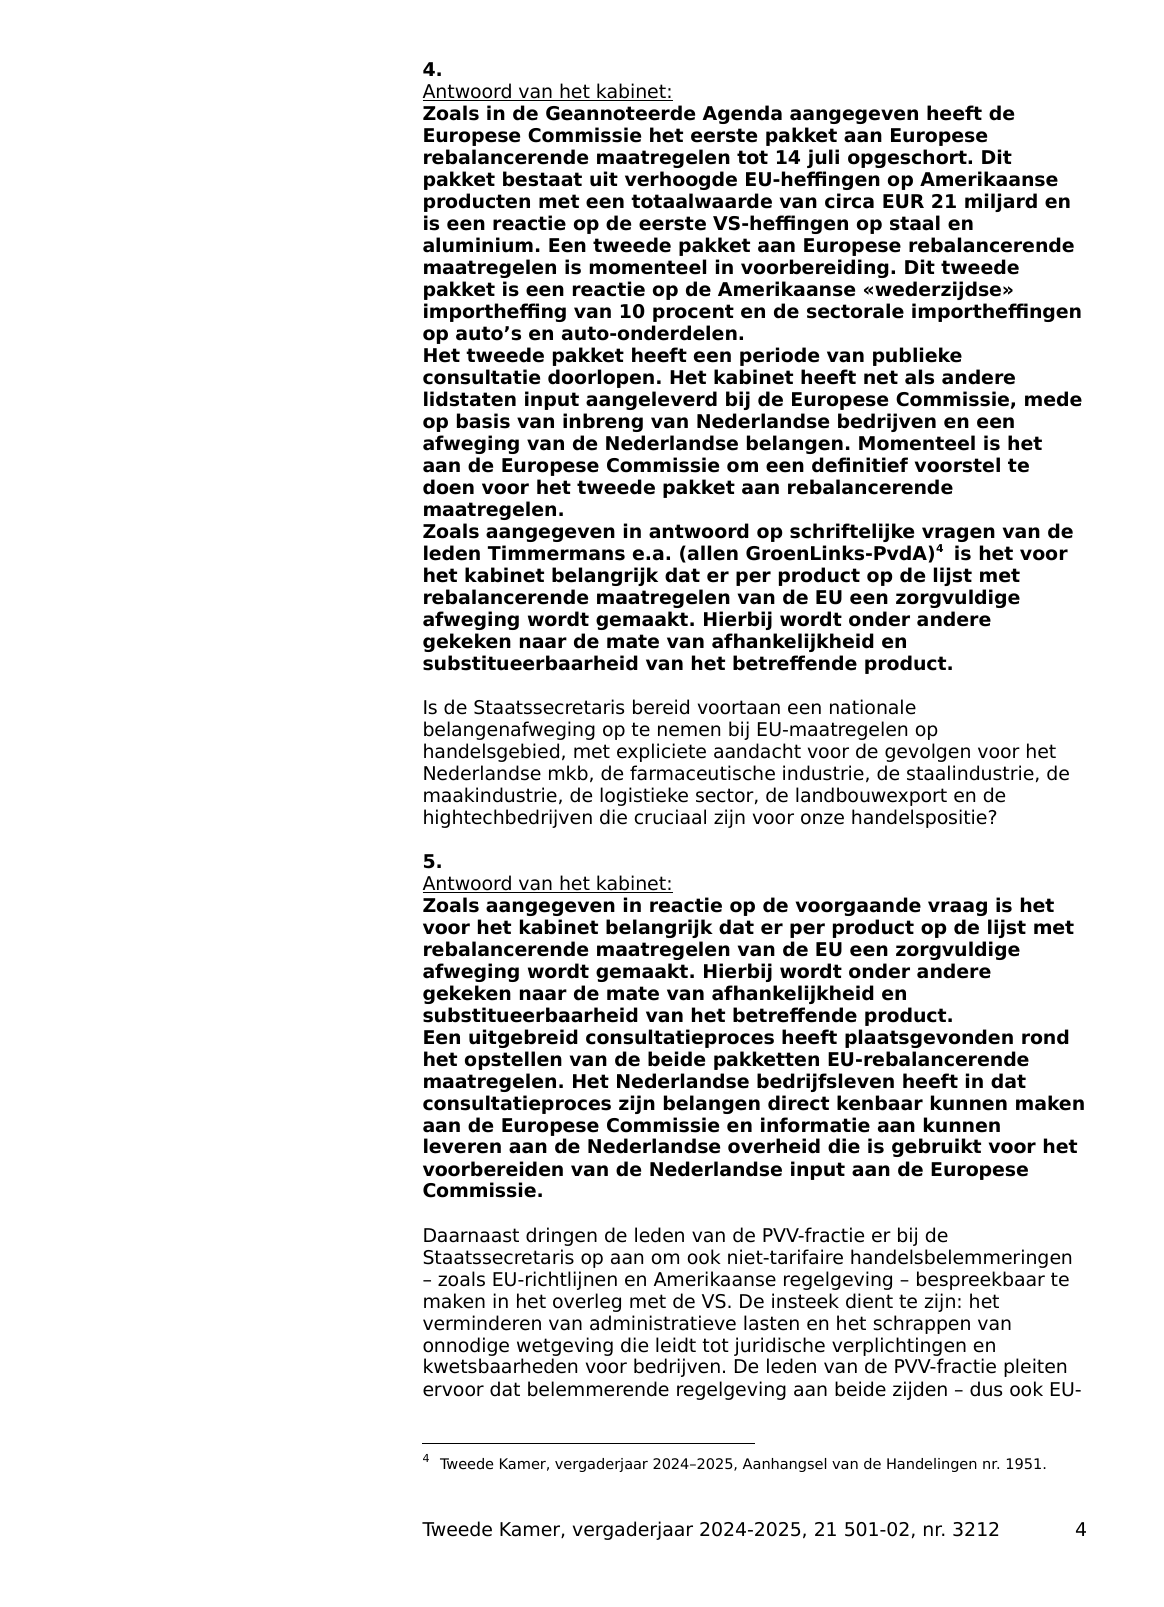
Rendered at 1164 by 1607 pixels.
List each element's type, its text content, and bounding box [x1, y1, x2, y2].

text Zoals aangegeven in antwoord op schriftelijke vragen van de leden Timmermans e.a. (allen GroenLinks-PvdA) is het voor het kabinet belangrijk dat er per product op de lijst met rebalancerende maatregelen van de EU een zorgvuldige afweging wordt gemaakt. Hierbij wordt onder andere gekeken naar de mate van afhankelijkheid en substitueerbaarheid van het betreffende product. [422, 521, 1087, 674]
text 5. [422, 851, 1087, 873]
text Het tweede pakket heeft een periode van publieke consultatie doorlopen. Het kabinet heeft net als andere lidstaten input aangeleverd bij de Europese Commissie, mede op basis van inbreng van Nederlandse bedrijven en een afweging van de Nederlandse belangen. Momenteel is het aan de Europese Commissie om een definitief voorstel te doen voor het tweede pakket aan rebalancerende maatregelen. [422, 345, 1087, 521]
text Daarnaast dringen de leden van de PVV-fractie er bij de Staatssecretaris op aan om ook niet-tarifaire handelsbelemmeringen – zoals EU-richtlijnen en Amerikaanse regelgeving – bespreekbaar te maken in het overleg met de VS. De insteek dient te zijn: het verminderen van administratieve lasten en het schrappen van onnodige wetgeving die leidt tot juridische verplichtingen en kwetsbaarheden voor bedrijven. De leden van de PVV-fractie pleiten ervoor dat belemmerende regelgeving aan beide zijden – dus ook EU- [422, 1224, 1087, 1400]
text Een uitgebreid consultatieproces heeft plaatsgevonden rond het opstellen van de beide pakketten EU-rebalancerende maatregelen. Het Nederlandse bedrijfsleven heeft in dat consultatieproces zijn belangen direct kenbaar kunnen maken aan de Europese Commissie en informatie aan kunnen leveren aan de Nederlandse overheid die is gebruikt voor het voorbereiden van de Nederlandse input aan de Europese Commissie. [422, 1027, 1087, 1202]
text Zoals aangegeven in reactie op de voorgaande vraag is het voor het kabinet belangrijk dat er per product op de lijst met rebalancerende maatregelen van de EU een zorgvuldige afweging wordt gemaakt. Hierbij wordt onder andere gekeken naar de mate van afhankelijkheid en substitueerbaarheid van het betreffende product. [422, 895, 1087, 1027]
text 4. [422, 59, 1087, 81]
text Zoals in de Geannoteerde Agenda aangegeven heeft de Europese Commissie het eerste pakket aan Europese rebalancerende maatregelen tot 14 juli opgeschort. Dit pakket bestaat uit verhoogde EU-heffingen op Amerikaanse producten met een totaalwaarde van circa EUR 21 miljard en is een reactie op de eerste VS-heffingen op staal en aluminium. Een tweede pakket aan Europese rebalancerende maatregelen is momenteel in voorbereiding. Dit tweede pakket is een reactie op de Amerikaanse «wederzijdse» importheffing van 10 procent en de sectorale importheffingen op auto’s en auto-onderdelen. [422, 103, 1087, 345]
text Is de Staatssecretaris bereid voortaan een nationale belangenafweging op te nemen bij EU-maatregelen op handelsgebied, met expliciete aandacht voor de gevolgen voor het Nederlandse mkb, de farmaceutische industrie, de staalindustrie, de maakindustrie, de logistieke sector, de landbouwexport en de hightechbedrijven die cruciaal zijn voor onze handelspositie? [422, 697, 1087, 828]
text Antwoord van het kabinet: [422, 873, 1087, 895]
text Antwoord van het kabinet: [422, 81, 1087, 103]
text Tweede Kamer, vergaderjaar 2024–2025, Aanhangsel van de Handelingen nr. 1951. [422, 1452, 1087, 1474]
